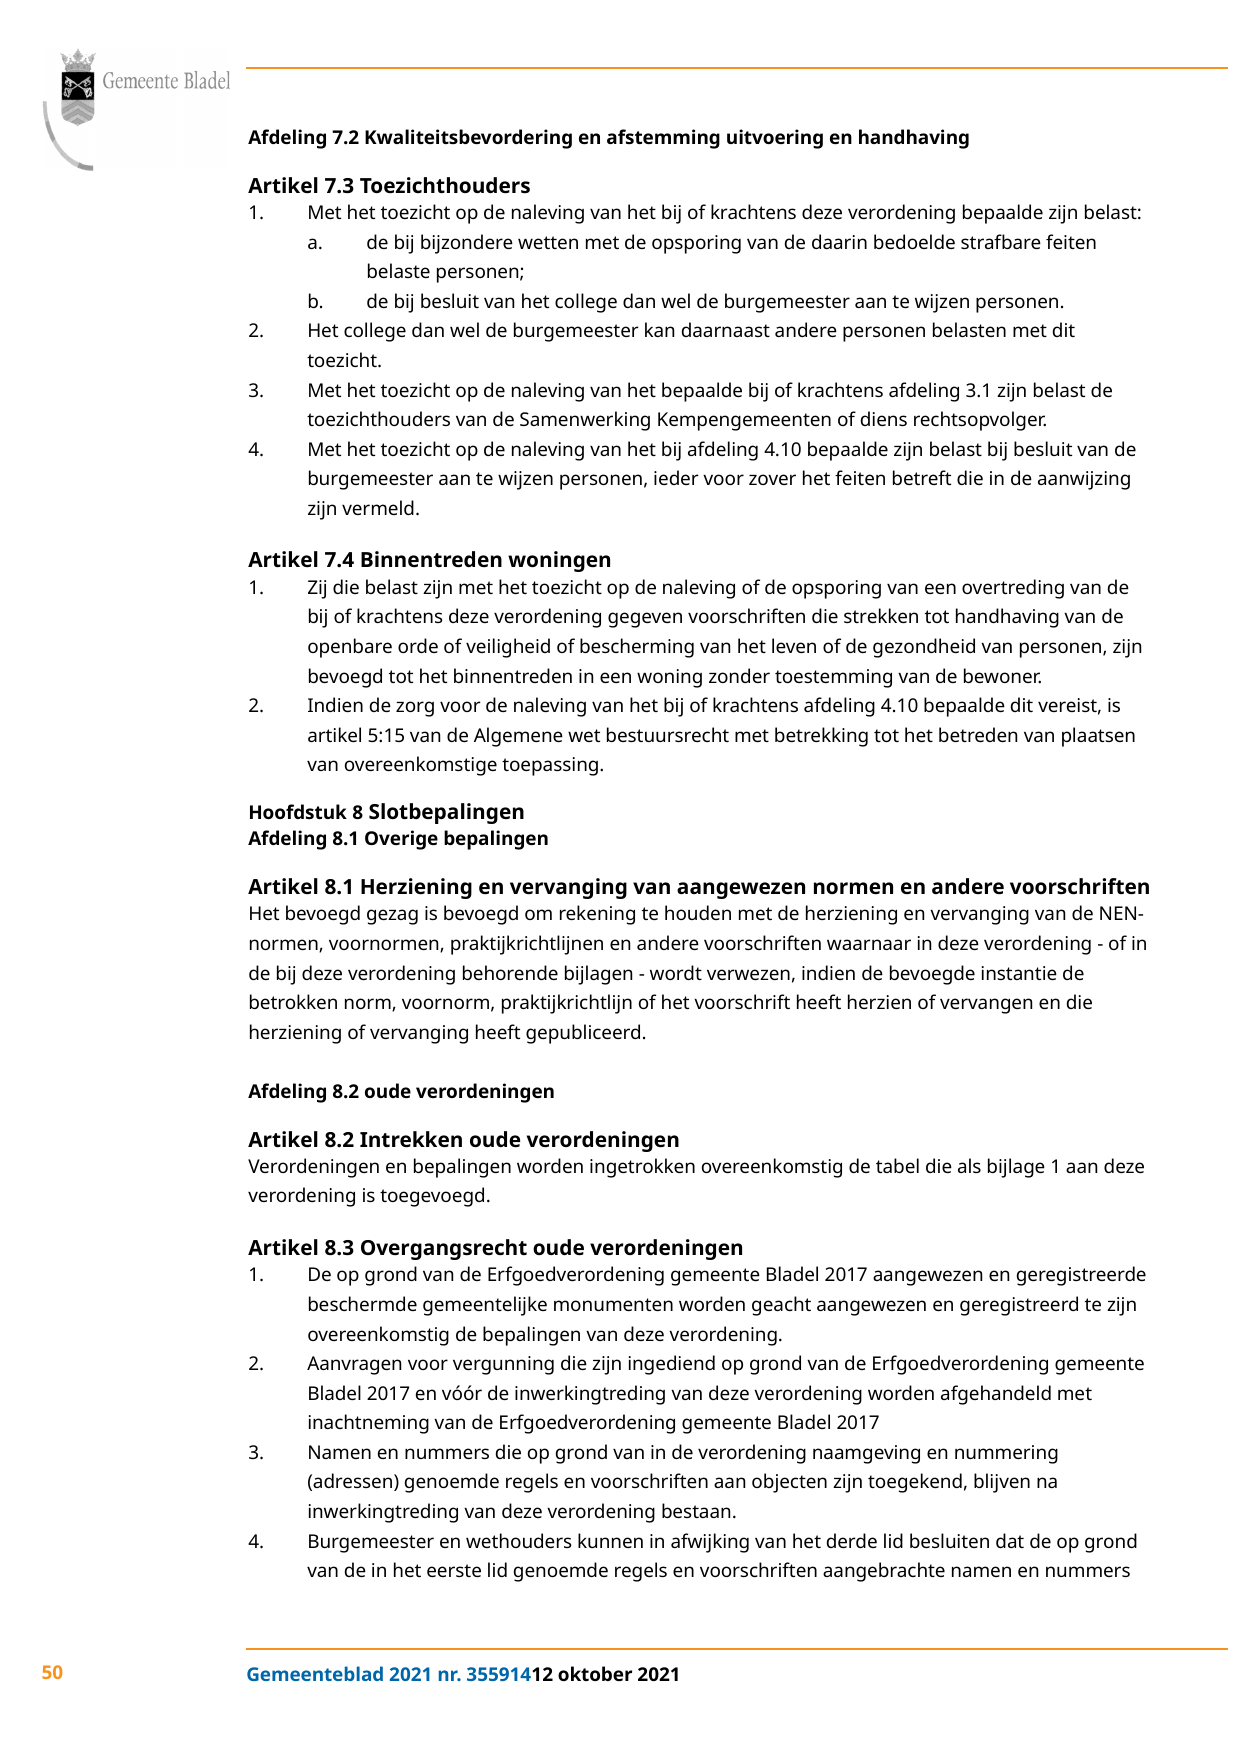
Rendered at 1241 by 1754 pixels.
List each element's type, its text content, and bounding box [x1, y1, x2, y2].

text Afdeling 7.2 Kwaliteitsbevordering en afstemming uitvoering en handhaving [248, 124, 1152, 150]
list de bij bijzondere wetten met de opsporing van de daarin bedoelde strafbare feiten belaste personen; [307, 229, 1152, 284]
picture [41, 47, 231, 172]
text Artikel 8.3 Overgangsrecht oude verordeningen [248, 1233, 1152, 1262]
list Met het toezicht op de naleving van het bij of krachtens deze verordening bepaalde zijn belast: [248, 199, 1152, 225]
text Artikel 7.4 Binnentreden woningen [248, 546, 1152, 574]
list Zij die belast zijn met het toezicht op de naleving of de opsporing van een overtreding van de bij of krachtens deze verordening gegeven voorschriften die strekken tot handhaving van de openbare orde of veiligheid of bescherming van het leven of de gezondheid van personen, zijn bevoegd tot het binnentreden in een woning zonder toestemming van de bewoner. [248, 574, 1152, 688]
list Burgemeester en wethouders kunnen in afwijking van het derde lid besluiten dat de op grond van de in het eerste lid genoemde regels en voorschriften aangebrachte namen en nummers [248, 1528, 1152, 1583]
list Indien de zorg voor de naleving van het bij of krachtens afdeling 4.10 bepaalde dit vereist, is artikel 5:15 van de Algemene wet bestuursrecht met betrekking tot het betreden van plaatsen van overeenkomstige toepassing. [248, 692, 1152, 777]
list Met het toezicht op de naleving van het bij afdeling 4.10 bepaalde zijn belast bij besluit van de burgemeester aan te wijzen personen, ieder voor zover het feiten betreft die in de aanwijzing zijn vermeld. [248, 436, 1152, 521]
list De op grond van de Erfgoedverordening gemeente Bladel 2017 aangewezen en geregistreerde beschermde gemeentelijke monumenten worden geacht aangewezen en geregistreerd te zijn overeenkomstig de bepalingen van deze verordening. [248, 1262, 1152, 1346]
list de bij besluit van het college dan wel de burgemeester aan te wijzen personen. [307, 288, 1152, 314]
text Hoofdstuk 8 Slotbepalingen [248, 797, 1152, 826]
text Het bevoegd gezag is bevoegd om rekening te houden met de herziening en vervanging van de NEN-normen, voornormen, praktijkrichtlijnen en andere voorschriften waarnaar in deze verordening - of in de bij deze verordening behorende bijlagen - wordt verwezen, indien de bevoegde instantie de betrokken norm, voornorm, praktijkrichtlijn of het voorschrift heeft herzien of vervangen en die herziening of vervanging heeft gepubliceerd. [248, 901, 1152, 1045]
text Artikel 7.3 Toezichthouders [248, 171, 1152, 199]
text Artikel 8.1 Herziening en vervanging van aangewezen normen en andere voorschriften [248, 872, 1152, 901]
text Afdeling 8.1 Overige bepalingen [248, 826, 1152, 851]
text Artikel 8.2 Intrekken oude verordeningen [248, 1125, 1152, 1153]
list Namen en nummers die op grond van in de verordening naamgeving en nummering (adressen) genoemde regels en voorschriften aan objecten zijn toegekend, blijven na inwerkingtreding van deze verordening bestaan. [248, 1439, 1152, 1524]
text Verordeningen en bepalingen worden ingetrokken overeenkomstig de tabel die als bijlage 1 aan deze verordening is toegevoegd. [248, 1153, 1152, 1208]
text Afdeling 8.2 oude verordeningen [248, 1078, 1152, 1104]
list Het college dan wel de burgemeester kan daarnaast andere personen belasten met dit toezicht. [248, 318, 1152, 373]
list Met het toezicht op de naleving van het bepaalde bij of krachtens afdeling 3.1 zijn belast de toezichthouders van de Samenwerking Kempengemeenten of diens rechtsopvolger. [248, 377, 1152, 432]
list Aanvragen voor vergunning die zijn ingediend op grond van de Erfgoedverordening gemeente Bladel 2017 en vóór de inwerkingtreding van deze verordening worden afgehandeld met inachtneming van de Erfgoedverordening gemeente Bladel 2017 [248, 1350, 1152, 1435]
